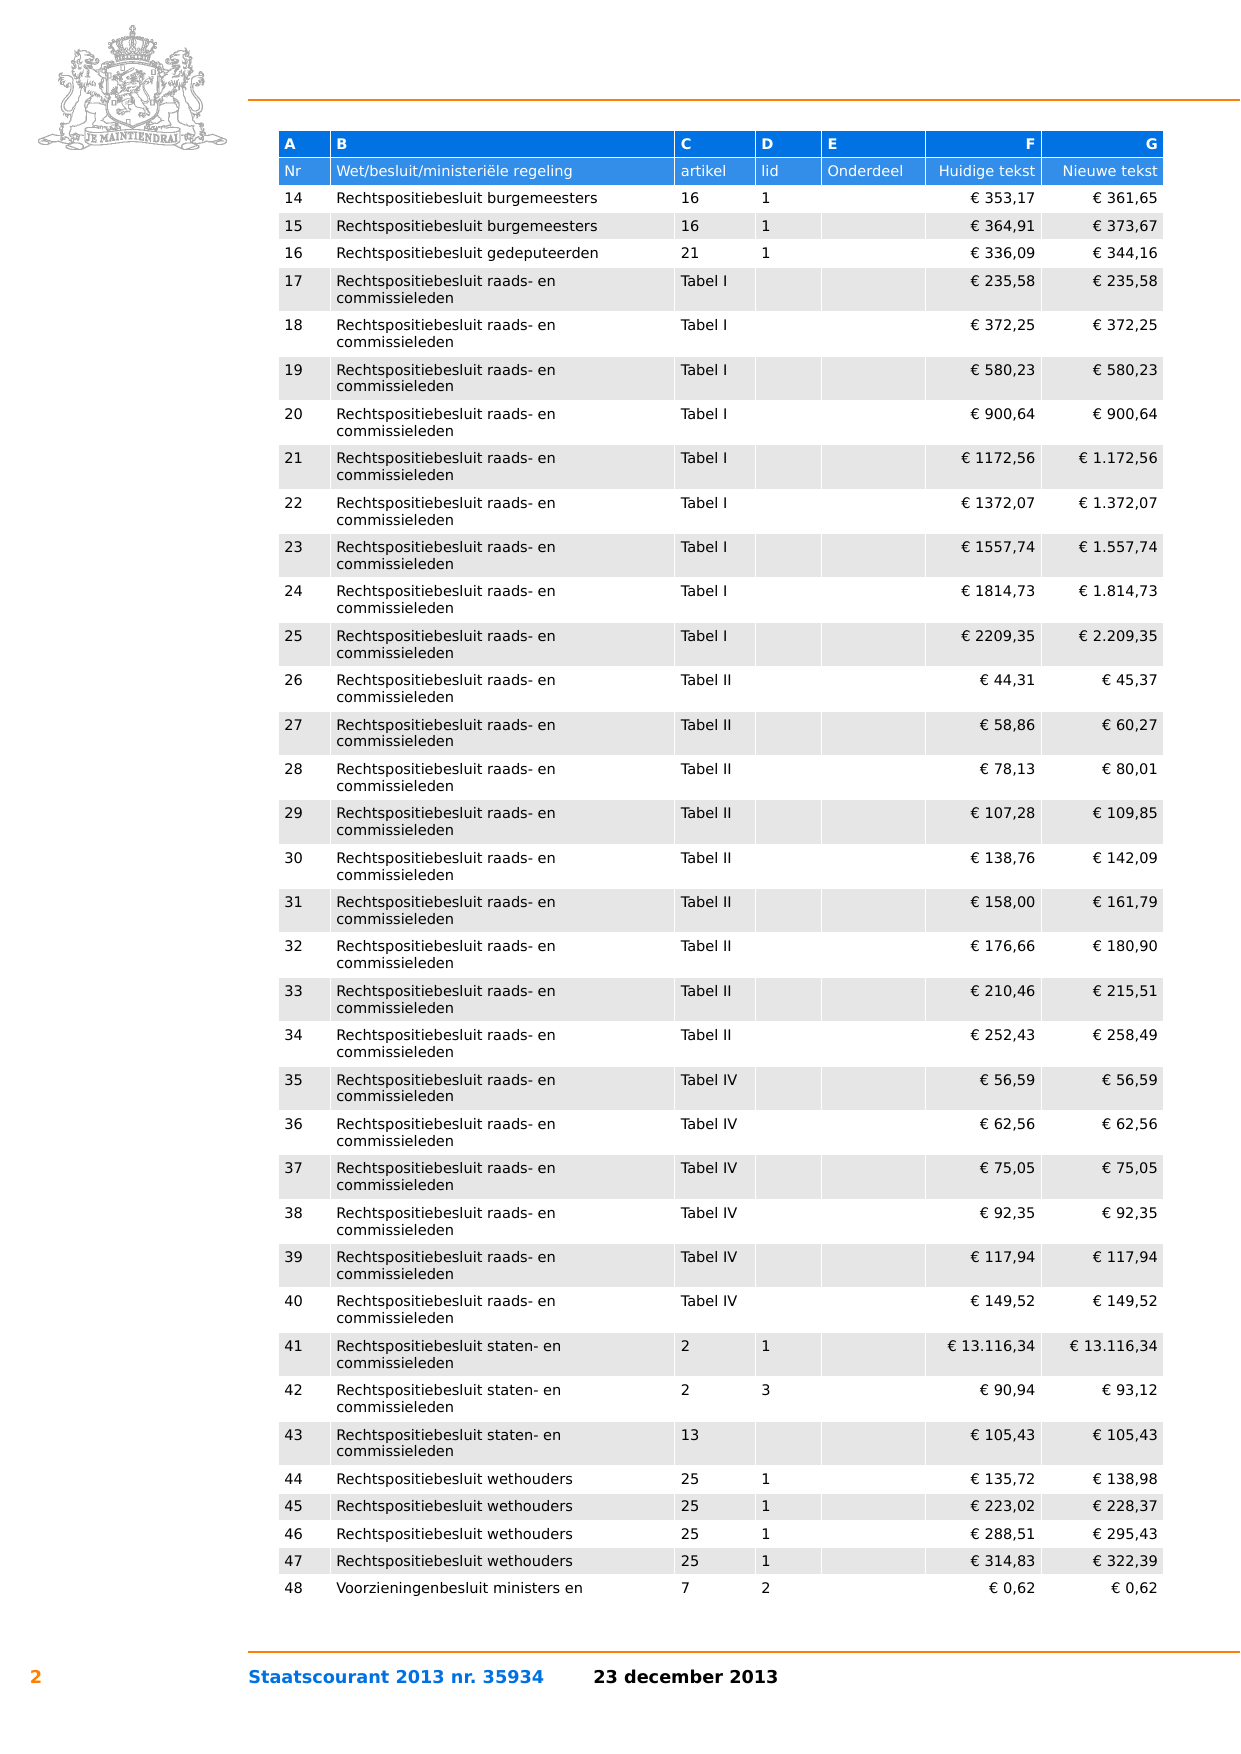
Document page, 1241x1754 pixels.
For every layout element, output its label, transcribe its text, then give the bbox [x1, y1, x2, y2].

table_cell Rechtspositiebesluit raads- en commissieleden [331, 1111, 674, 1154]
table_cell Rechtspositiebesluit gedeputeerden [331, 241, 674, 267]
table_cell € 228,37 [1042, 1494, 1163, 1520]
table_cell € 235,58 [1042, 268, 1163, 311]
table_header B [331, 131, 674, 157]
table_cell Rechtspositiebesluit raads- en commissieleden [331, 268, 674, 311]
table_cell Rechtspositiebesluit raads- en commissieleden [331, 445, 674, 489]
table_header G [1042, 131, 1163, 157]
table_cell Tabel II [675, 845, 755, 888]
table_cell [822, 889, 925, 932]
table_cell € 1.814,73 [1042, 579, 1163, 622]
table_cell Rechtspositiebesluit staten- en commissieleden [331, 1377, 674, 1421]
table_cell € 45,37 [1042, 667, 1163, 711]
table_cell € 258,49 [1042, 1022, 1163, 1066]
table_cell € 210,46 [926, 978, 1041, 1021]
table_cell 36 [279, 1111, 330, 1154]
table_cell € 1.557,74 [1042, 534, 1163, 577]
table_cell € 1172,56 [926, 445, 1041, 489]
table_cell [822, 490, 925, 533]
table_cell 21 [279, 445, 330, 489]
table_cell € 0,62 [926, 1576, 1041, 1602]
table_cell 15 [279, 213, 330, 239]
table_cell Nr [279, 158, 330, 185]
table_header D [756, 131, 821, 157]
table_cell [756, 1289, 821, 1332]
table_cell 1 [756, 1521, 821, 1547]
table_cell € 252,43 [926, 1022, 1041, 1066]
table_cell 18 [279, 312, 330, 356]
table_cell 29 [279, 800, 330, 844]
table_cell 46 [279, 1521, 330, 1547]
table_cell Rechtspositiebesluit raads- en commissieleden [331, 534, 674, 577]
table_cell € 158,00 [926, 889, 1041, 932]
table_cell € 161,79 [1042, 889, 1163, 932]
table_cell 26 [279, 667, 330, 711]
table_cell € 180,90 [1042, 934, 1163, 977]
table_cell € 1372,07 [926, 490, 1041, 533]
table_cell Tabel I [675, 445, 755, 489]
table_cell [756, 667, 821, 711]
table_cell € 288,51 [926, 1521, 1041, 1547]
picture [38, 25, 227, 150]
table_cell Onderdeel [822, 158, 925, 185]
table_cell € 0,62 [1042, 1576, 1163, 1602]
table_cell [822, 1548, 925, 1574]
table_cell Rechtspositiebesluit raads- en commissieleden [331, 889, 674, 932]
table_cell Rechtspositiebesluit raads- en commissieleden [331, 1289, 674, 1332]
table_cell Tabel I [675, 357, 755, 400]
table_cell 1 [756, 1466, 821, 1492]
table_cell € 78,13 [926, 756, 1041, 799]
table_cell € 93,12 [1042, 1377, 1163, 1421]
table_cell 48 [279, 1576, 330, 1602]
table_cell [822, 1466, 925, 1492]
table_cell [822, 845, 925, 888]
table_cell € 215,51 [1042, 978, 1163, 1021]
table_cell € 2.209,35 [1042, 623, 1163, 666]
table_cell 24 [279, 579, 330, 622]
table_cell € 149,52 [926, 1289, 1041, 1332]
table_cell [822, 268, 925, 311]
table_cell [822, 1022, 925, 1066]
table_cell Rechtspositiebesluit wethouders [331, 1521, 674, 1547]
table_cell [822, 978, 925, 1021]
table_cell [822, 1377, 925, 1421]
table_cell [822, 312, 925, 356]
table_cell Tabel II [675, 667, 755, 711]
table_cell Tabel IV [675, 1289, 755, 1332]
table_cell 1 [756, 186, 821, 212]
table_cell 3 [756, 1377, 821, 1421]
table_cell 25 [675, 1521, 755, 1547]
table_cell € 1.372,07 [1042, 490, 1163, 533]
table_header F [926, 131, 1041, 157]
table_cell € 336,09 [926, 241, 1041, 267]
table_cell 13 [675, 1422, 755, 1465]
table_cell € 353,17 [926, 186, 1041, 212]
table_cell 1 [756, 213, 821, 239]
table_cell [756, 445, 821, 489]
table_cell 25 [675, 1494, 755, 1520]
table_cell Tabel I [675, 268, 755, 311]
table_cell 2 [675, 1333, 755, 1376]
table_cell 25 [675, 1466, 755, 1492]
table_cell [756, 800, 821, 844]
table_cell Rechtspositiebesluit raads- en commissieleden [331, 1200, 674, 1243]
table_cell 33 [279, 978, 330, 1021]
table_cell Tabel IV [675, 1111, 755, 1154]
table_cell Rechtspositiebesluit raads- en commissieleden [331, 1244, 674, 1287]
table_cell [756, 268, 821, 311]
table_cell € 56,59 [1042, 1067, 1163, 1110]
table_cell 2 [756, 1576, 821, 1602]
table_cell [756, 490, 821, 533]
table_cell [822, 241, 925, 267]
table_cell Tabel I [675, 579, 755, 622]
table_cell Tabel IV [675, 1067, 755, 1110]
table_cell 43 [279, 1422, 330, 1465]
table_cell [822, 1521, 925, 1547]
table_cell € 90,94 [926, 1377, 1041, 1421]
table_cell 45 [279, 1494, 330, 1520]
table_cell Tabel IV [675, 1244, 755, 1287]
table_cell Rechtspositiebesluit staten- en commissieleden [331, 1422, 674, 1465]
table_cell 31 [279, 889, 330, 932]
table_cell Tabel II [675, 1022, 755, 1066]
table_cell € 13.116,34 [1042, 1333, 1163, 1376]
table_header C [675, 131, 755, 157]
table_cell Tabel I [675, 401, 755, 444]
table_cell 16 [279, 241, 330, 267]
table_cell € 361,65 [1042, 186, 1163, 212]
table_cell € 138,98 [1042, 1466, 1163, 1492]
table_cell Rechtspositiebesluit raads- en commissieleden [331, 1022, 674, 1066]
table_cell [756, 401, 821, 444]
table_cell Tabel I [675, 534, 755, 577]
table_cell 40 [279, 1289, 330, 1332]
table_cell Rechtspositiebesluit raads- en commissieleden [331, 312, 674, 356]
table_cell artikel [675, 158, 755, 185]
table_cell Tabel IV [675, 1200, 755, 1243]
table_cell 22 [279, 490, 330, 533]
table_cell [822, 1244, 925, 1287]
table_cell Tabel II [675, 712, 755, 755]
table_cell [822, 934, 925, 977]
table_cell € 235,58 [926, 268, 1041, 311]
table_cell lid [756, 158, 821, 185]
table_header A [279, 131, 330, 157]
table_cell 2 [675, 1377, 755, 1421]
table_cell [756, 1111, 821, 1154]
table_cell Nieuwe tekst [1042, 158, 1163, 185]
table_cell Rechtspositiebesluit raads- en commissieleden [331, 667, 674, 711]
table_cell Tabel II [675, 756, 755, 799]
table_cell € 580,23 [1042, 357, 1163, 400]
table_cell Tabel I [675, 490, 755, 533]
table_cell Rechtspositiebesluit raads- en commissieleden [331, 490, 674, 533]
table_cell Rechtspositiebesluit raads- en commissieleden [331, 1067, 674, 1110]
table_cell € 1.172,56 [1042, 445, 1163, 489]
table_cell Rechtspositiebesluit raads- en commissieleden [331, 756, 674, 799]
table_cell € 107,28 [926, 800, 1041, 844]
table_cell € 344,16 [1042, 241, 1163, 267]
table_cell [756, 1022, 821, 1066]
table_cell [756, 712, 821, 755]
table_cell Rechtspositiebesluit raads- en commissieleden [331, 401, 674, 444]
table_cell [756, 579, 821, 622]
table_cell [822, 1494, 925, 1520]
table_cell € 75,05 [1042, 1155, 1163, 1199]
table_cell Huidige tekst [926, 158, 1041, 185]
table_cell Wet/besluit/ministeriële regeling [331, 158, 674, 185]
table_cell [822, 623, 925, 666]
table_cell [756, 1422, 821, 1465]
table_cell € 580,23 [926, 357, 1041, 400]
table_cell Rechtspositiebesluit raads- en commissieleden [331, 845, 674, 888]
table_cell 32 [279, 934, 330, 977]
table_cell [822, 1422, 925, 1465]
table_cell € 372,25 [926, 312, 1041, 356]
table_cell [822, 213, 925, 239]
table_cell [822, 1200, 925, 1243]
table_cell Tabel I [675, 312, 755, 356]
table_cell Rechtspositiebesluit raads- en commissieleden [331, 712, 674, 755]
table_cell € 105,43 [1042, 1422, 1163, 1465]
table_cell 35 [279, 1067, 330, 1110]
table_cell 39 [279, 1244, 330, 1287]
table_cell Rechtspositiebesluit raads- en commissieleden [331, 357, 674, 400]
table_cell € 364,91 [926, 213, 1041, 239]
table_cell [822, 756, 925, 799]
table_cell [822, 1155, 925, 1199]
table_cell 34 [279, 1022, 330, 1066]
table_cell Rechtspositiebesluit burgemeesters [331, 213, 674, 239]
table_cell Tabel II [675, 934, 755, 977]
table_cell [756, 312, 821, 356]
table_cell € 1814,73 [926, 579, 1041, 622]
table_cell 14 [279, 186, 330, 212]
table_cell [756, 1244, 821, 1287]
table_cell 1 [756, 241, 821, 267]
table_cell [756, 934, 821, 977]
table_cell [756, 978, 821, 1021]
table_cell € 56,59 [926, 1067, 1041, 1110]
table_cell Tabel II [675, 889, 755, 932]
table_cell [822, 534, 925, 577]
table_cell [822, 1333, 925, 1376]
table_cell [822, 401, 925, 444]
table_cell € 92,35 [926, 1200, 1041, 1243]
table_cell € 1557,74 [926, 534, 1041, 577]
table_cell 41 [279, 1333, 330, 1376]
table_cell Rechtspositiebesluit wethouders [331, 1494, 674, 1520]
table_cell 1 [756, 1333, 821, 1376]
table_cell 23 [279, 534, 330, 577]
table_cell 1 [756, 1548, 821, 1574]
table_cell 27 [279, 712, 330, 755]
table_cell 30 [279, 845, 330, 888]
table_cell € 900,64 [1042, 401, 1163, 444]
table_cell € 117,94 [1042, 1244, 1163, 1287]
table_cell 1 [756, 1494, 821, 1520]
table_cell 20 [279, 401, 330, 444]
table_cell € 900,64 [926, 401, 1041, 444]
table_cell [822, 445, 925, 489]
table_cell Rechtspositiebesluit burgemeesters [331, 186, 674, 212]
table_cell € 295,43 [1042, 1521, 1163, 1547]
table_cell € 75,05 [926, 1155, 1041, 1199]
table_cell [822, 1576, 925, 1602]
table_cell [756, 1067, 821, 1110]
table_cell 44 [279, 1466, 330, 1492]
table_cell [756, 845, 821, 888]
table_cell € 142,09 [1042, 845, 1163, 888]
table_cell 21 [675, 241, 755, 267]
table_cell [756, 889, 821, 932]
table_cell € 2209,35 [926, 623, 1041, 666]
table_cell [822, 712, 925, 755]
table_cell Rechtspositiebesluit wethouders [331, 1548, 674, 1574]
table_cell Rechtspositiebesluit raads- en commissieleden [331, 1155, 674, 1199]
table_cell [822, 1111, 925, 1154]
table_cell 16 [675, 186, 755, 212]
table_cell Tabel I [675, 623, 755, 666]
table_cell € 135,72 [926, 1466, 1041, 1492]
table_cell Rechtspositiebesluit raads- en commissieleden [331, 623, 674, 666]
table_cell € 117,94 [926, 1244, 1041, 1287]
table_cell 7 [675, 1576, 755, 1602]
table_cell 16 [675, 213, 755, 239]
table_cell 17 [279, 268, 330, 311]
table_cell € 373,67 [1042, 213, 1163, 239]
table_cell [822, 667, 925, 711]
table_cell € 322,39 [1042, 1548, 1163, 1574]
table_cell [822, 800, 925, 844]
table_cell € 62,56 [1042, 1111, 1163, 1154]
table_cell 25 [675, 1548, 755, 1574]
table_cell [756, 1155, 821, 1199]
table_cell Rechtspositiebesluit raads- en commissieleden [331, 978, 674, 1021]
table_cell € 149,52 [1042, 1289, 1163, 1332]
table_cell € 60,27 [1042, 712, 1163, 755]
table_cell 47 [279, 1548, 330, 1574]
table_cell Tabel II [675, 978, 755, 1021]
table_cell € 176,66 [926, 934, 1041, 977]
table_cell Voorzieningenbesluit ministers en [331, 1576, 674, 1602]
table_cell [822, 579, 925, 622]
table_cell Rechtspositiebesluit wethouders [331, 1466, 674, 1492]
table_cell [822, 357, 925, 400]
table_cell [756, 357, 821, 400]
table_cell 28 [279, 756, 330, 799]
table_cell [756, 534, 821, 577]
table_cell € 80,01 [1042, 756, 1163, 799]
table_cell Rechtspositiebesluit staten- en commissieleden [331, 1333, 674, 1376]
table_cell € 105,43 [926, 1422, 1041, 1465]
table_cell € 58,86 [926, 712, 1041, 755]
table_cell € 44,31 [926, 667, 1041, 711]
table_cell Rechtspositiebesluit raads- en commissieleden [331, 579, 674, 622]
table_cell € 13.116,34 [926, 1333, 1041, 1376]
table_cell 42 [279, 1377, 330, 1421]
table_cell [822, 1289, 925, 1332]
table_cell [756, 623, 821, 666]
table_cell 37 [279, 1155, 330, 1199]
table_cell [756, 756, 821, 799]
table_cell Tabel II [675, 800, 755, 844]
table_cell [822, 186, 925, 212]
table_cell 38 [279, 1200, 330, 1243]
table_cell € 109,85 [1042, 800, 1163, 844]
table_cell [756, 1200, 821, 1243]
table_cell [822, 1067, 925, 1110]
table_cell Tabel IV [675, 1155, 755, 1199]
table_cell Rechtspositiebesluit raads- en commissieleden [331, 934, 674, 977]
table_header E [822, 131, 925, 157]
table_cell Rechtspositiebesluit raads- en commissieleden [331, 800, 674, 844]
table_cell € 92,35 [1042, 1200, 1163, 1243]
table_cell 19 [279, 357, 330, 400]
table_cell € 314,83 [926, 1548, 1041, 1574]
table_cell € 372,25 [1042, 312, 1163, 356]
table_cell € 62,56 [926, 1111, 1041, 1154]
table_cell € 223,02 [926, 1494, 1041, 1520]
table_cell € 138,76 [926, 845, 1041, 888]
table_cell 25 [279, 623, 330, 666]
